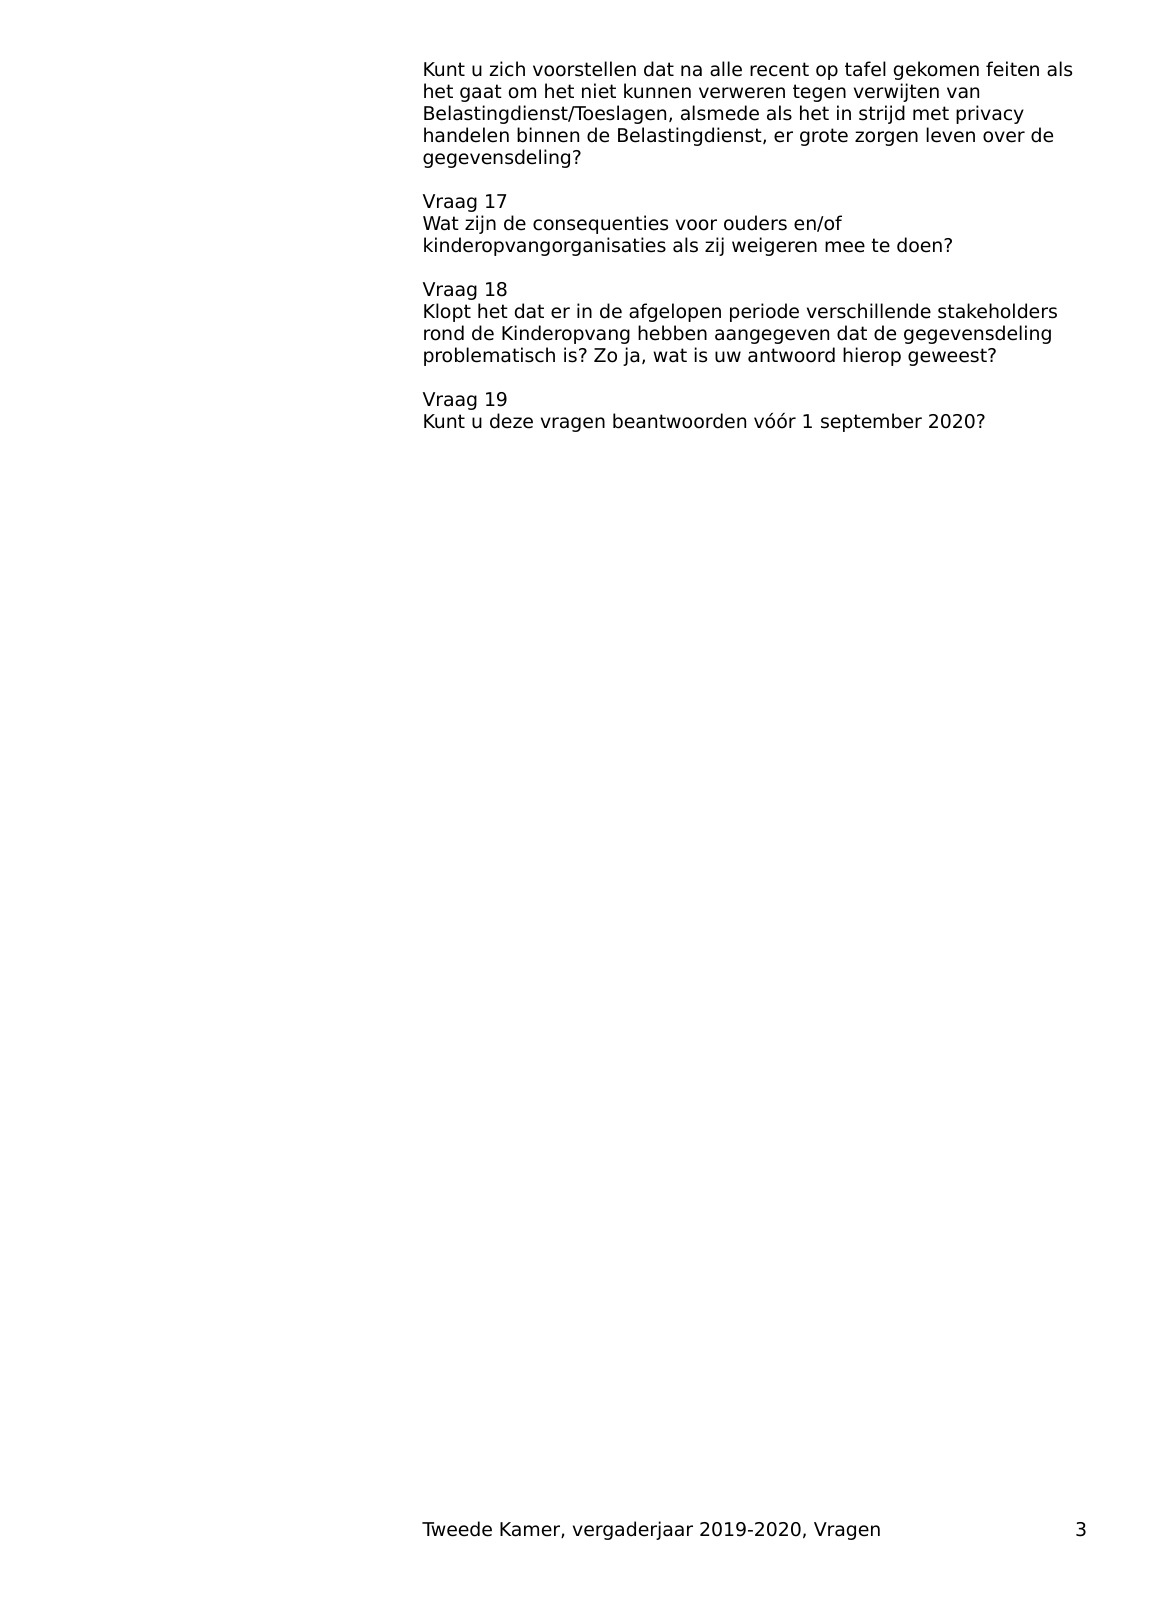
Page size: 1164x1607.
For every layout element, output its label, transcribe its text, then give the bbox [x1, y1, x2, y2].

text Vraag 18 [422, 279, 1087, 301]
text Vraag 19 [422, 389, 1087, 411]
text Wat zijn de consequenties voor ouders en/of kinderopvangorganisaties als zij weigeren mee te doen? [422, 213, 1087, 257]
text Klopt het dat er in de afgelopen periode verschillende stakeholders rond de Kinderopvang hebben aangegeven dat de gegevensdeling problematisch is? Zo ja, wat is uw antwoord hierop geweest? [422, 301, 1087, 367]
text Kunt u deze vragen beantwoorden vóór 1 september 2020? [422, 411, 1087, 433]
text Vraag 17 [422, 191, 1087, 213]
text Kunt u zich voorstellen dat na alle recent op tafel gekomen feiten als het gaat om het niet kunnen verweren tegen verwijten van Belastingdienst/Toeslagen, alsmede als het in strijd met privacy handelen binnen de Belastingdienst, er grote zorgen leven over de gegevensdeling? [422, 59, 1087, 169]
